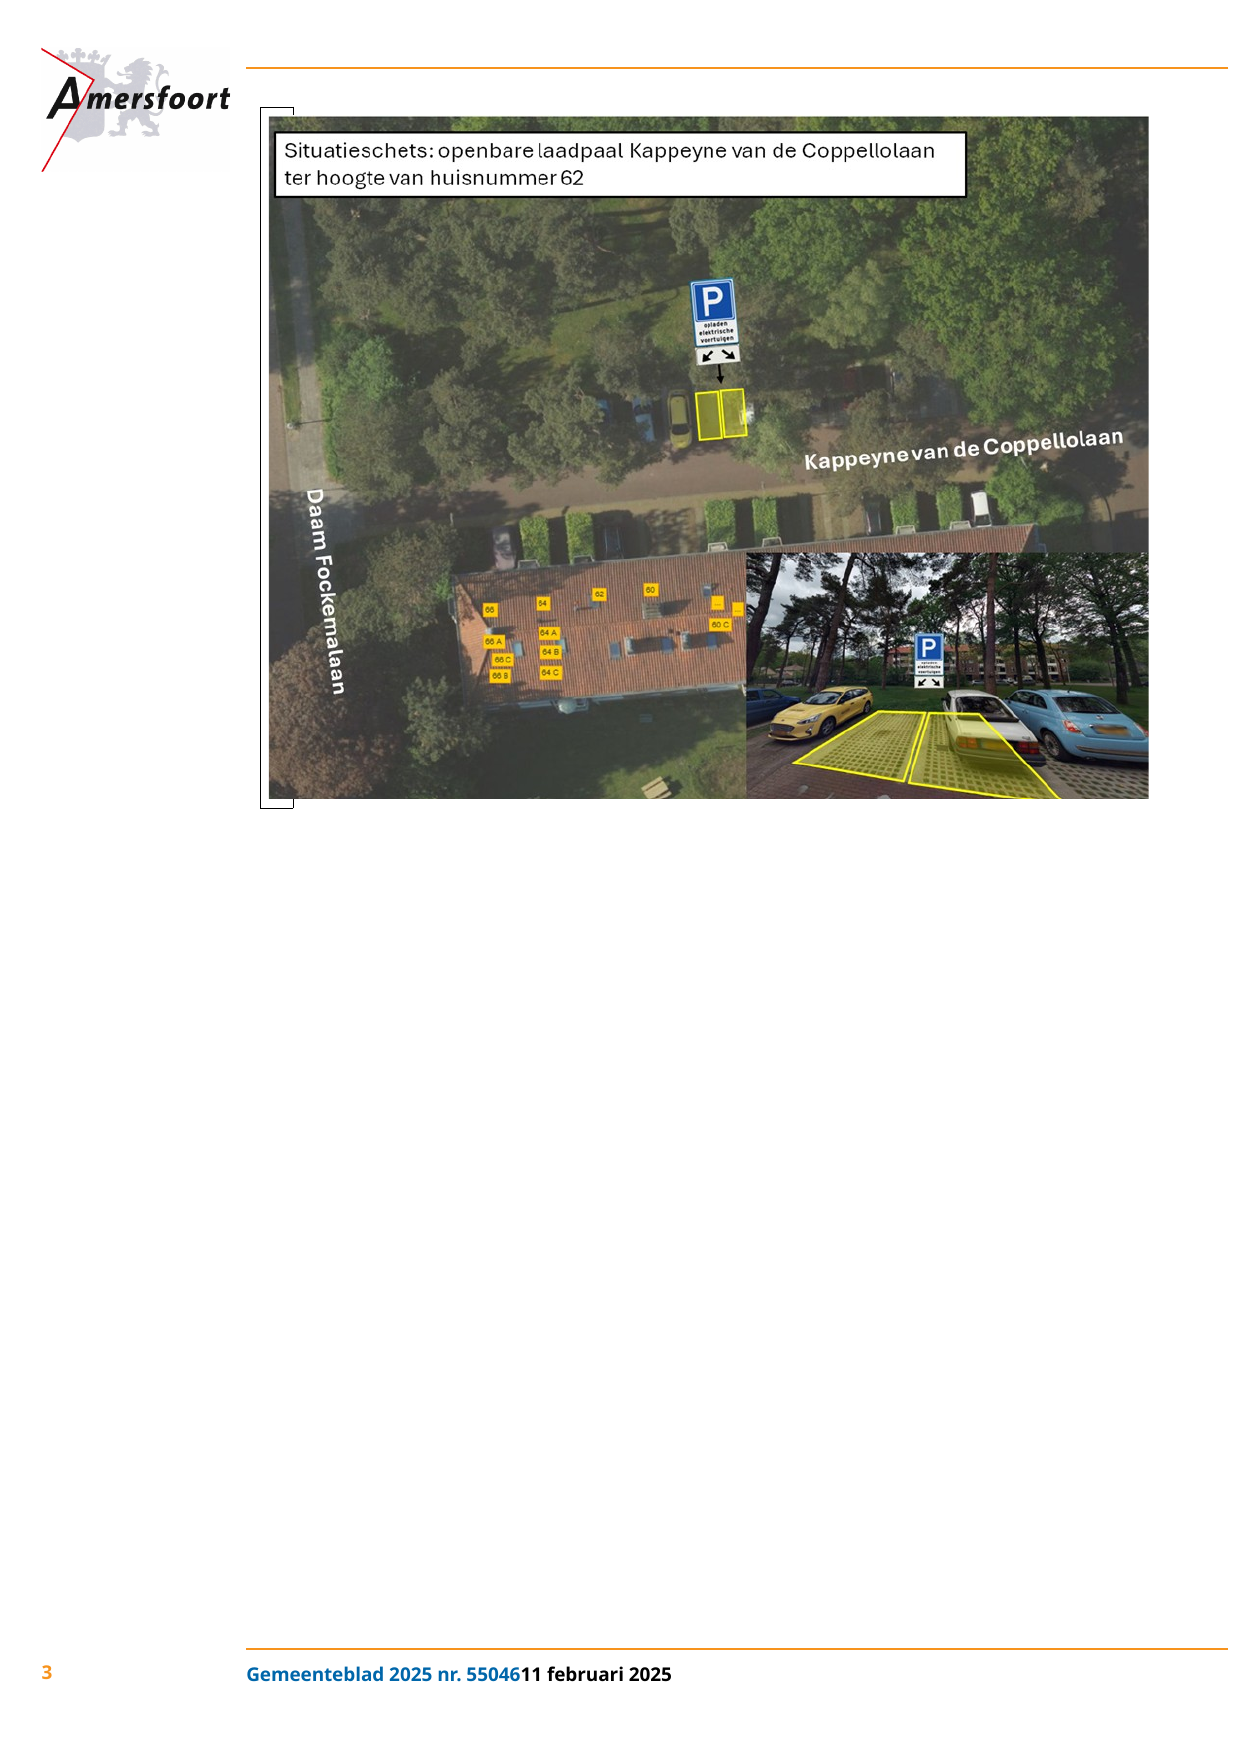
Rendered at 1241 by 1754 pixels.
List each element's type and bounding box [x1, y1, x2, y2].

picture [268, 115, 1149, 799]
picture [41, 47, 231, 172]
